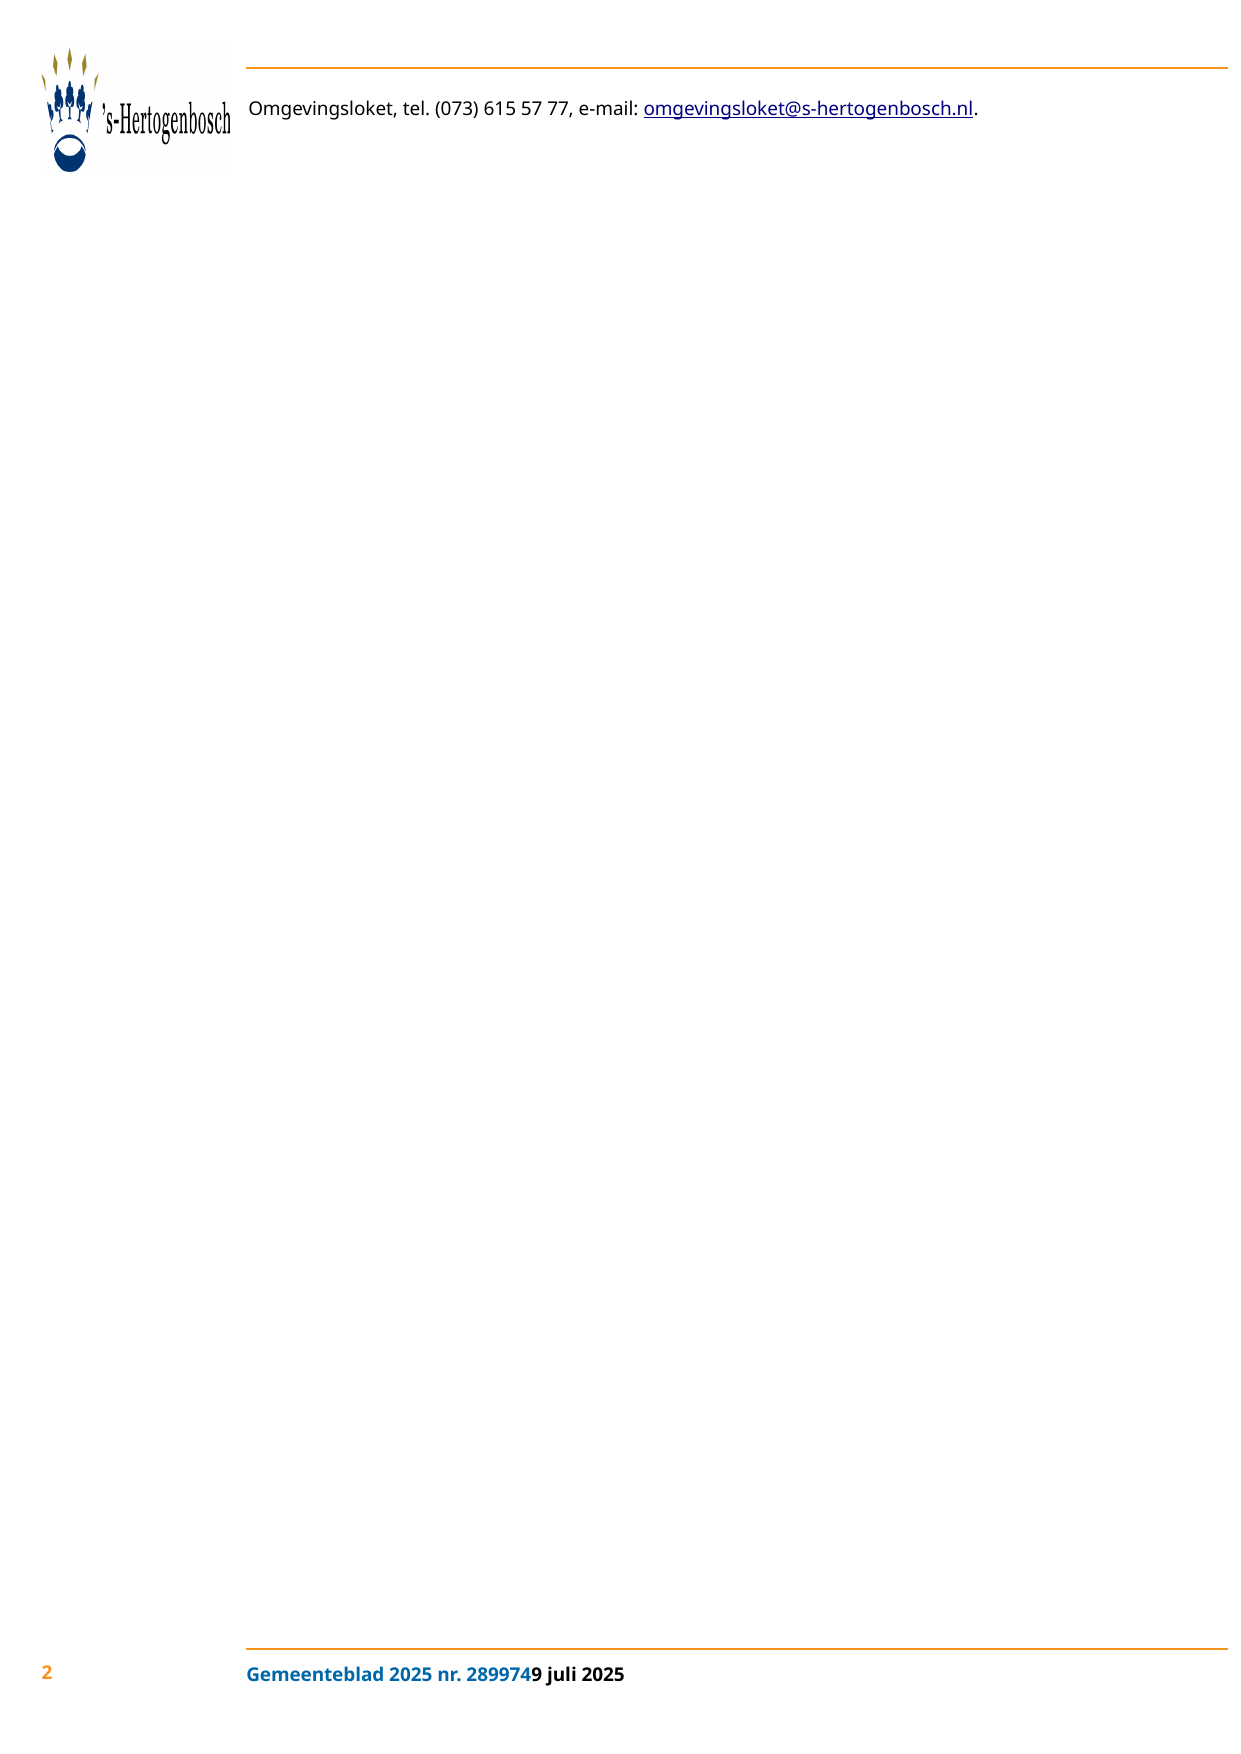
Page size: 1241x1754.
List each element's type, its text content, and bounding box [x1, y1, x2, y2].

text Omgevingsloket, tel. (073) 615 57 77, e-mail: omgevingsloket@s-hertogenbosch.nl. [248, 95, 1152, 121]
picture [41, 47, 231, 172]
